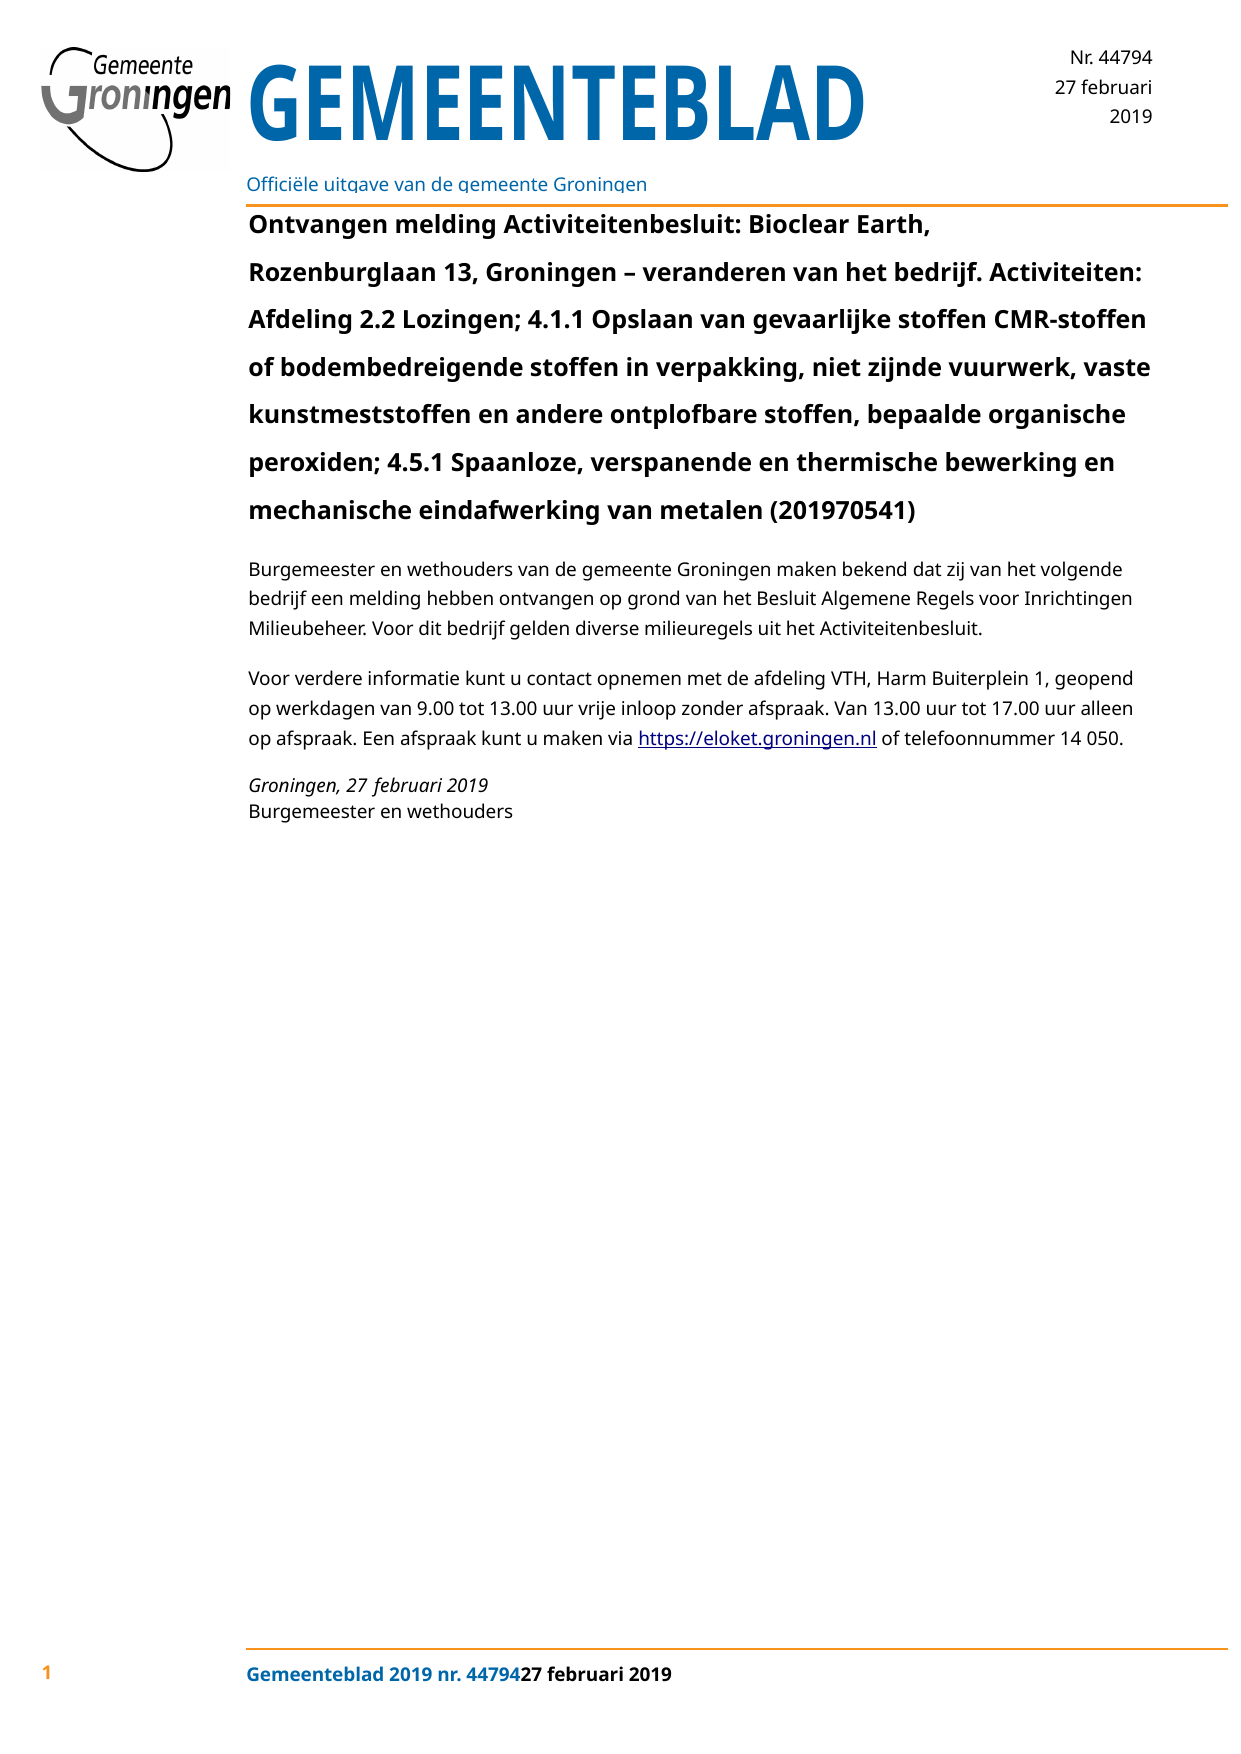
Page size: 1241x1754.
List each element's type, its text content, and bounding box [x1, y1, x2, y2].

picture [41, 47, 231, 172]
text Groningen, 27 februari 2019 [248, 772, 1152, 798]
text Burgemeester en wethouders [248, 798, 1152, 824]
text Voor verdere informatie kunt u contact opnemen met de afdeling VTH, Harm Buiterplein 1, geopend op werkdagen van 9.00 tot 13.00 uur vrije inloop zonder afspraak. Van 13.00 uur tot 17.00 uur alleen op afspraak. Een afspraak kunt u maken via https://eloket.groningen.nl of telefoonnummer 14 050. [248, 666, 1152, 750]
text Burgemeester en wethouders van de gemeente Groningen maken bekend dat zij van het volgende bedrijf een melding hebben ontvangen op grond van het Besluit Algemene Regels voor Inrichtingen Milieubeheer. Voor dit bedrijf gelden diverse milieuregels uit het Activiteitenbesluit. [248, 556, 1152, 641]
text Ontvangen melding Activiteitenbesluit: Bioclear Earth, Rozenburglaan 13, Groningen – veranderen van het bedrijf. Activiteiten: Afdeling 2.2 Lozingen; 4.1.1 Opslaan van gevaarlijke stoffen CMR-stoffen of bodembedreigende stoffen in verpakking, niet zijnde vuurwerk, vaste kunstmeststoffen en andere ontplofbare stoffen, bepaalde organische peroxiden; 4.5.1 Spaanloze, verspanende en thermische bewerking en mechanische eindafwerking van metalen (201970541) [248, 207, 1152, 526]
